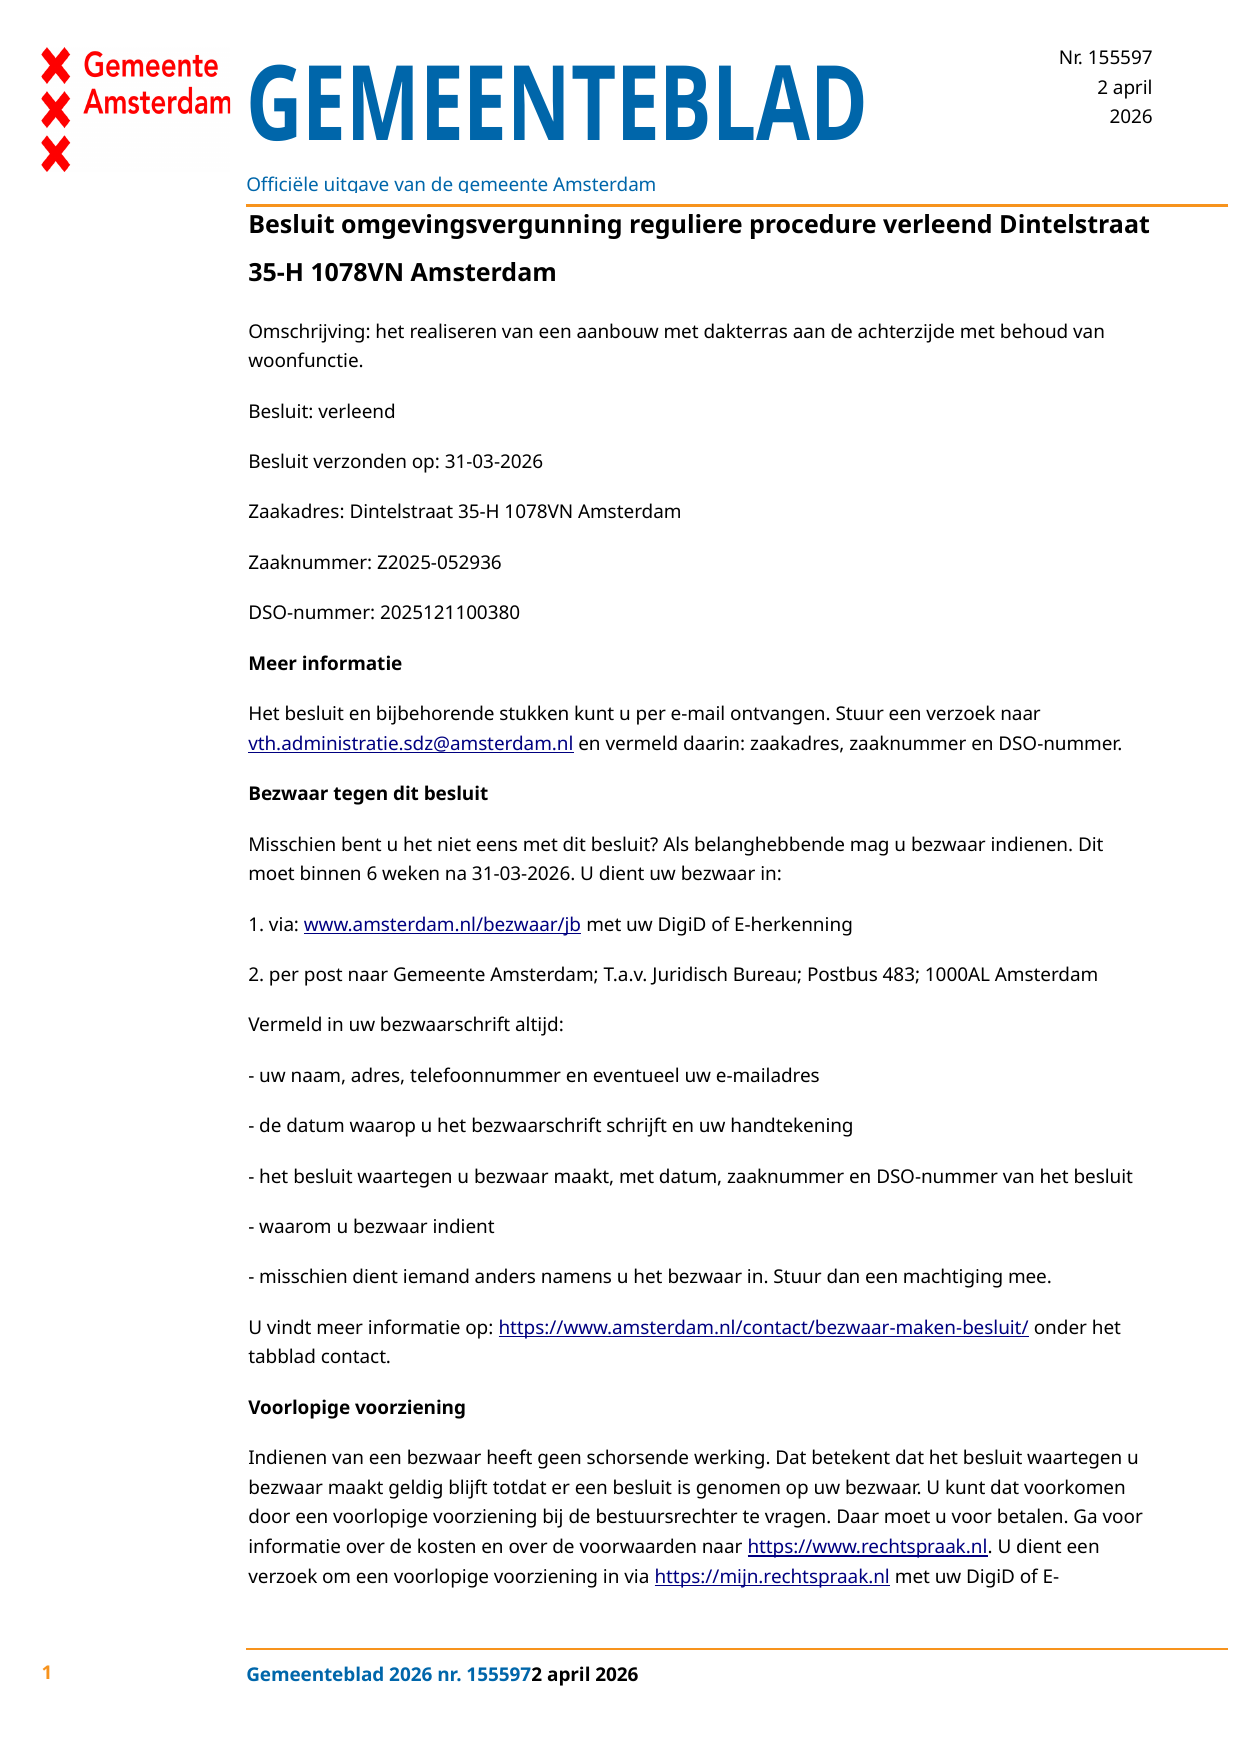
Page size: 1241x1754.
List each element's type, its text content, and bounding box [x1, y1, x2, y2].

text - de datum waarop u het bezwaarschrift schrijft en uw handtekening [248, 1112, 1152, 1138]
text Zaakadres: Dintelstraat 35-H 1078VN Amsterdam [248, 499, 1152, 524]
text Het besluit en bijbehorende stukken kunt u per e-mail ontvangen. Stuur een verzoek naar vth.administratie.sdz@amsterdam.nl en vermeld daarin: zaakadres, zaaknummer en DSO-nummer. [248, 700, 1152, 756]
text Vermeld in uw bezwaarschrift altijd: [248, 1012, 1152, 1037]
text - waarom u bezwaar indient [248, 1213, 1152, 1239]
text Besluit verzonden op: 31-03-2026 [248, 448, 1152, 474]
text Zaaknummer: Z2025-052936 [248, 549, 1152, 575]
text 1. via: www.amsterdam.nl/bezwaar/jb met uw DigiD of E-herkenning [248, 911, 1152, 937]
text Besluit omgevingsvergunning reguliere procedure verleend Dintelstraat 35-H 1078VN Amsterdam [248, 207, 1152, 288]
text Voorlopige voorziening [248, 1394, 1152, 1420]
text 2. per post naar Gemeente Amsterdam; T.a.v. Juridisch Bureau; Postbus 483; 1000AL Amsterdam [248, 961, 1152, 987]
text Bezwaar tegen dit besluit [248, 780, 1152, 806]
picture [41, 47, 231, 172]
text Meer informatie [248, 650, 1152, 676]
text - het besluit waartegen u bezwaar maakt, met datum, zaaknummer en DSO-nummer van het besluit [248, 1163, 1152, 1189]
text Omschrijving: het realiseren van een aanbouw met dakterras aan de achterzijde met behoud van woonfunctie. [248, 318, 1152, 373]
text Indienen van een bezwaar heeft geen schorsende werking. Dat betekent dat het besluit waartegen u bezwaar maakt geldig blijft totdat er een besluit is genomen op uw bezwaar. U kunt dat voorkomen door een voorlopige voorziening bij de bestuursrechter te vragen. Daar moet u voor betalen. Ga voor informatie over de kosten en over de voorwaarden naar https://www.rechtspraak.nl. U dient een verzoek om een voorlopige voorziening in via https://mijn.rechtspraak.nl met uw DigiD of E- [248, 1444, 1152, 1589]
text DSO-nummer: 2025121100380 [248, 599, 1152, 625]
text Misschien bent u het niet eens met dit besluit? Als belanghebbende mag u bezwaar indienen. Dit moet binnen 6 weken na 31-03-2026. U dient uw bezwaar in: [248, 831, 1152, 886]
text Besluit: verleend [248, 398, 1152, 424]
text - uw naam, adres, telefoonnummer en eventueel uw e-mailadres [248, 1062, 1152, 1088]
text U vindt meer informatie op: https://www.amsterdam.nl/contact/bezwaar-maken-besluit/ onder het tabblad contact. [248, 1314, 1152, 1369]
text - misschien dient iemand anders namens u het bezwaar in. Stuur dan een machtiging mee. [248, 1264, 1152, 1289]
